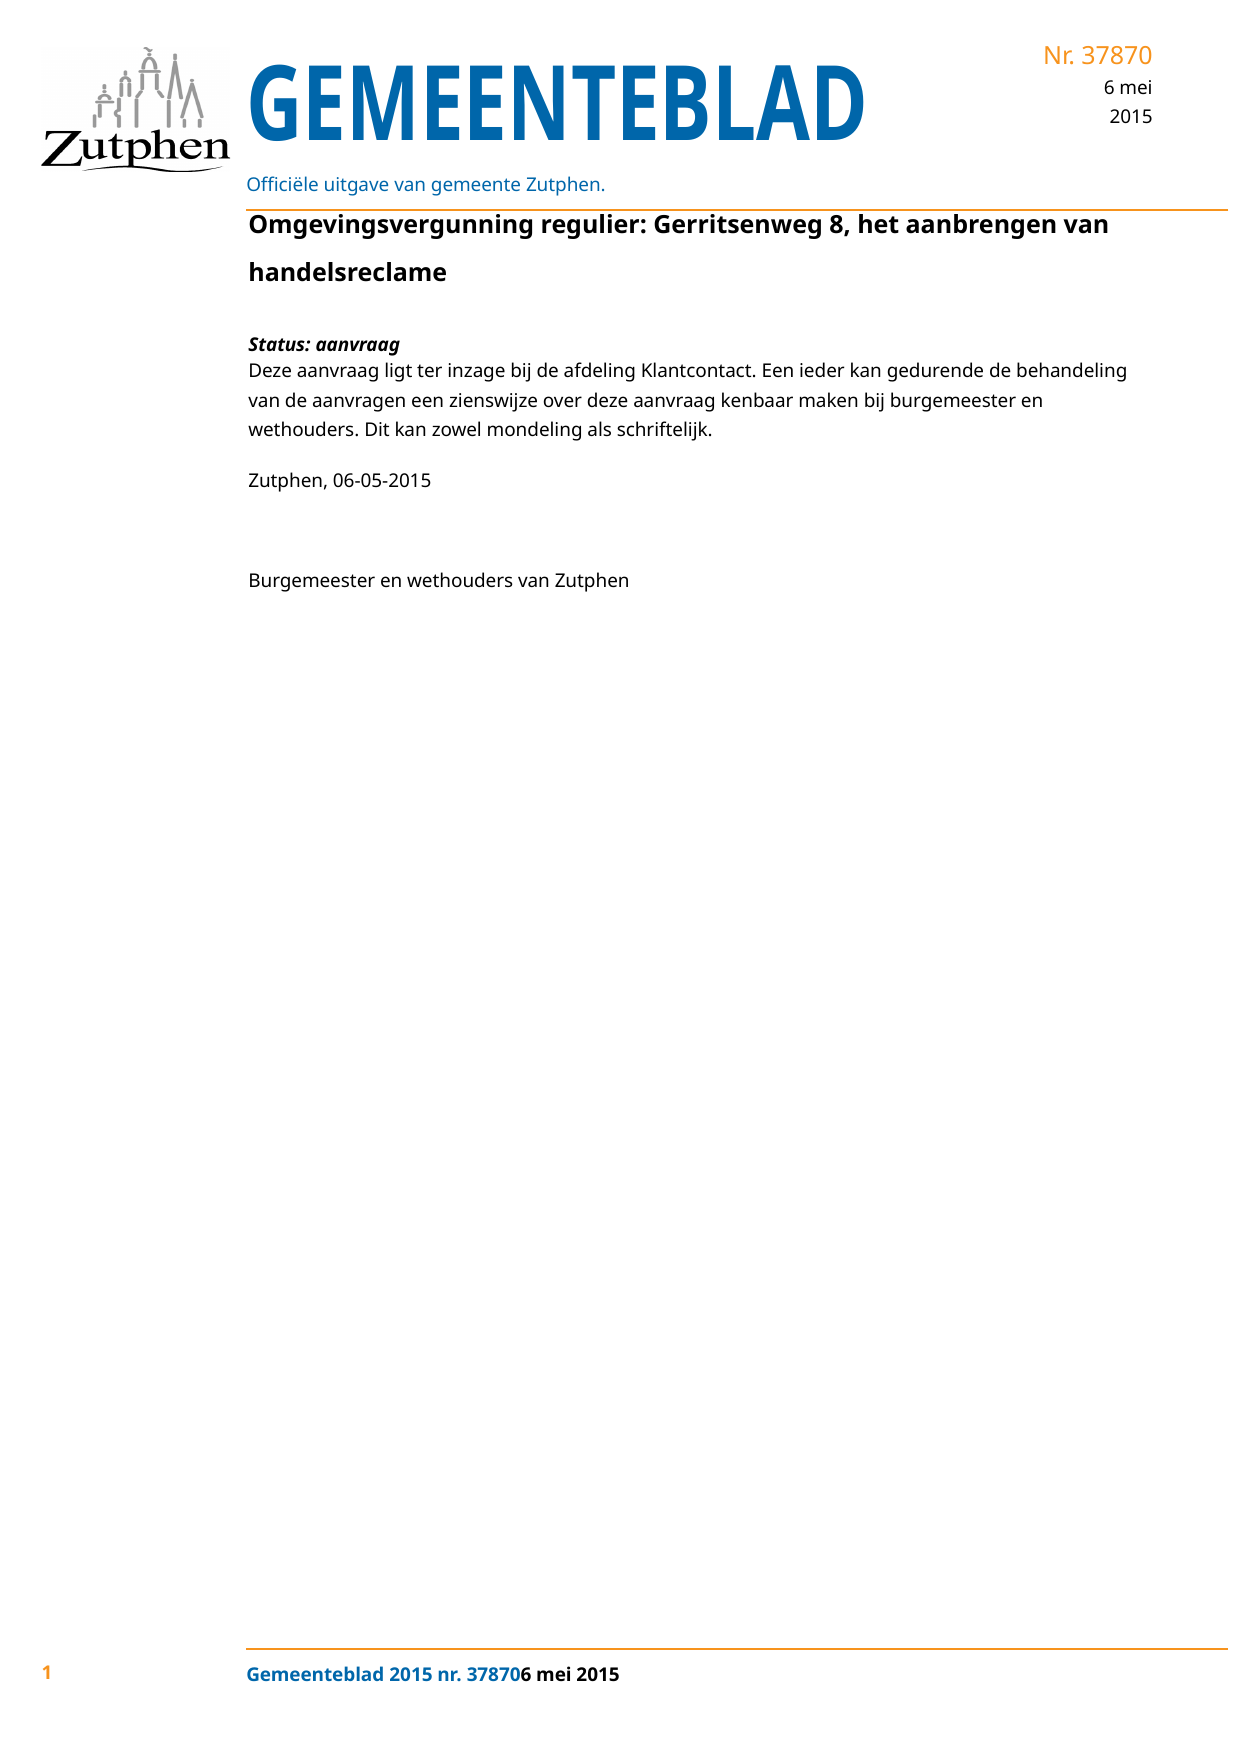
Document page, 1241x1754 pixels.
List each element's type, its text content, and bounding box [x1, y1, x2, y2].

text Zutphen, 06-05-2015 [248, 467, 1152, 492]
text Deze aanvraag ligt ter inzage bij de afdeling Klantcontact. Een ieder kan gedurende de behandeling van de aanvragen een zienswijze over deze aanvraag kenbaar maken bij burgemeester en wethouders. Dit kan zowel mondeling als schriftelijk. [248, 357, 1152, 442]
picture [41, 47, 231, 172]
text Status: aanvraag [248, 331, 1152, 357]
text Omgevingsvergunning regulier: Gerritsenweg 8, het aanbrengen van handelsreclame [248, 211, 1152, 288]
text Burgemeester en wethouders van Zutphen [248, 568, 1152, 593]
